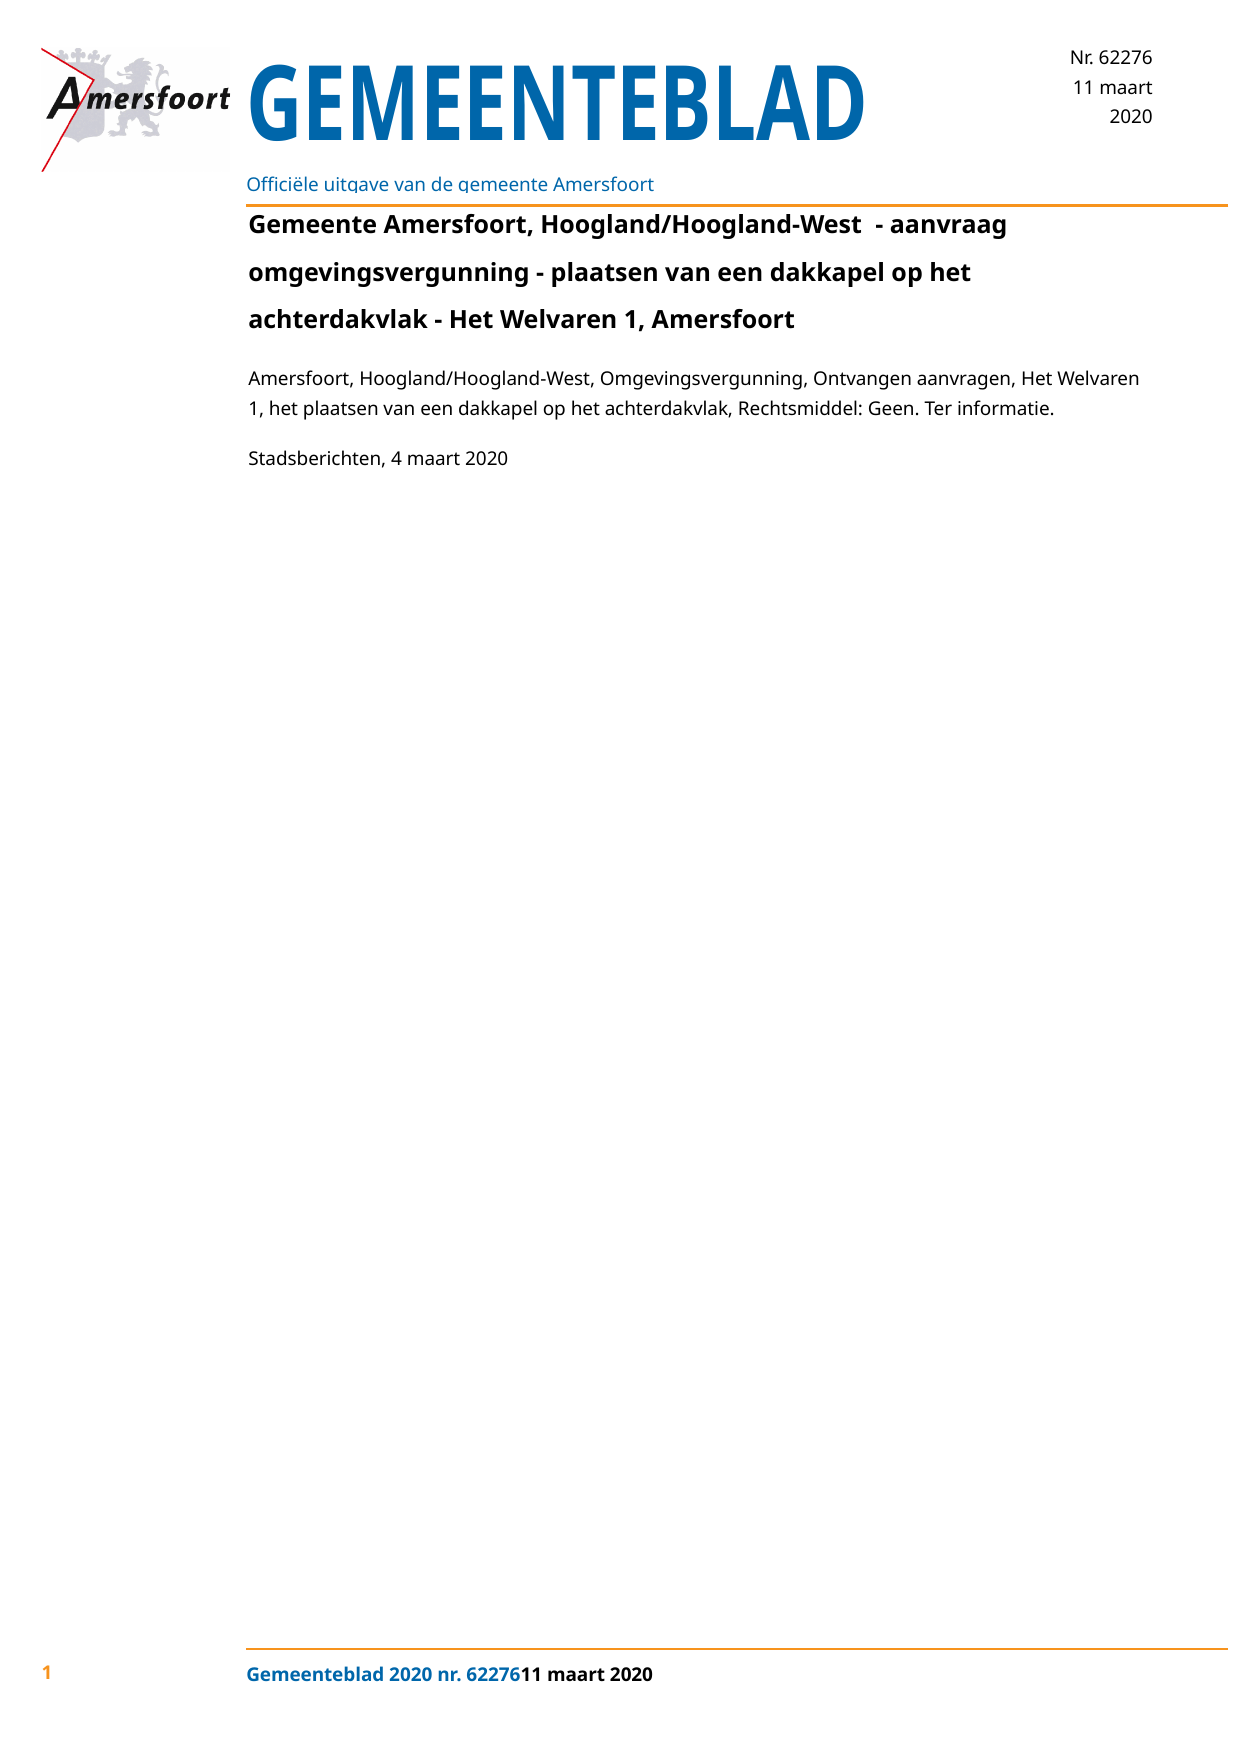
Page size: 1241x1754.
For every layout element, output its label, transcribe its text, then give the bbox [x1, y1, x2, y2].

text Stadsberichten, 4 maart 2020 [248, 446, 1152, 471]
text Gemeente Amersfoort, Hoogland/Hoogland-West - aanvraag omgevingsvergunning - plaatsen van een dakkapel op het achterdakvlak - Het Welvaren 1, Amersfoort [248, 207, 1152, 336]
text Amersfoort, Hoogland/Hoogland-West, Omgevingsvergunning, Ontvangen aanvragen, Het Welvaren 1, het plaatsen van een dakkapel op het achterdakvlak, Rechtsmiddel: Geen. Ter informatie. [248, 366, 1152, 421]
picture [41, 47, 231, 172]
